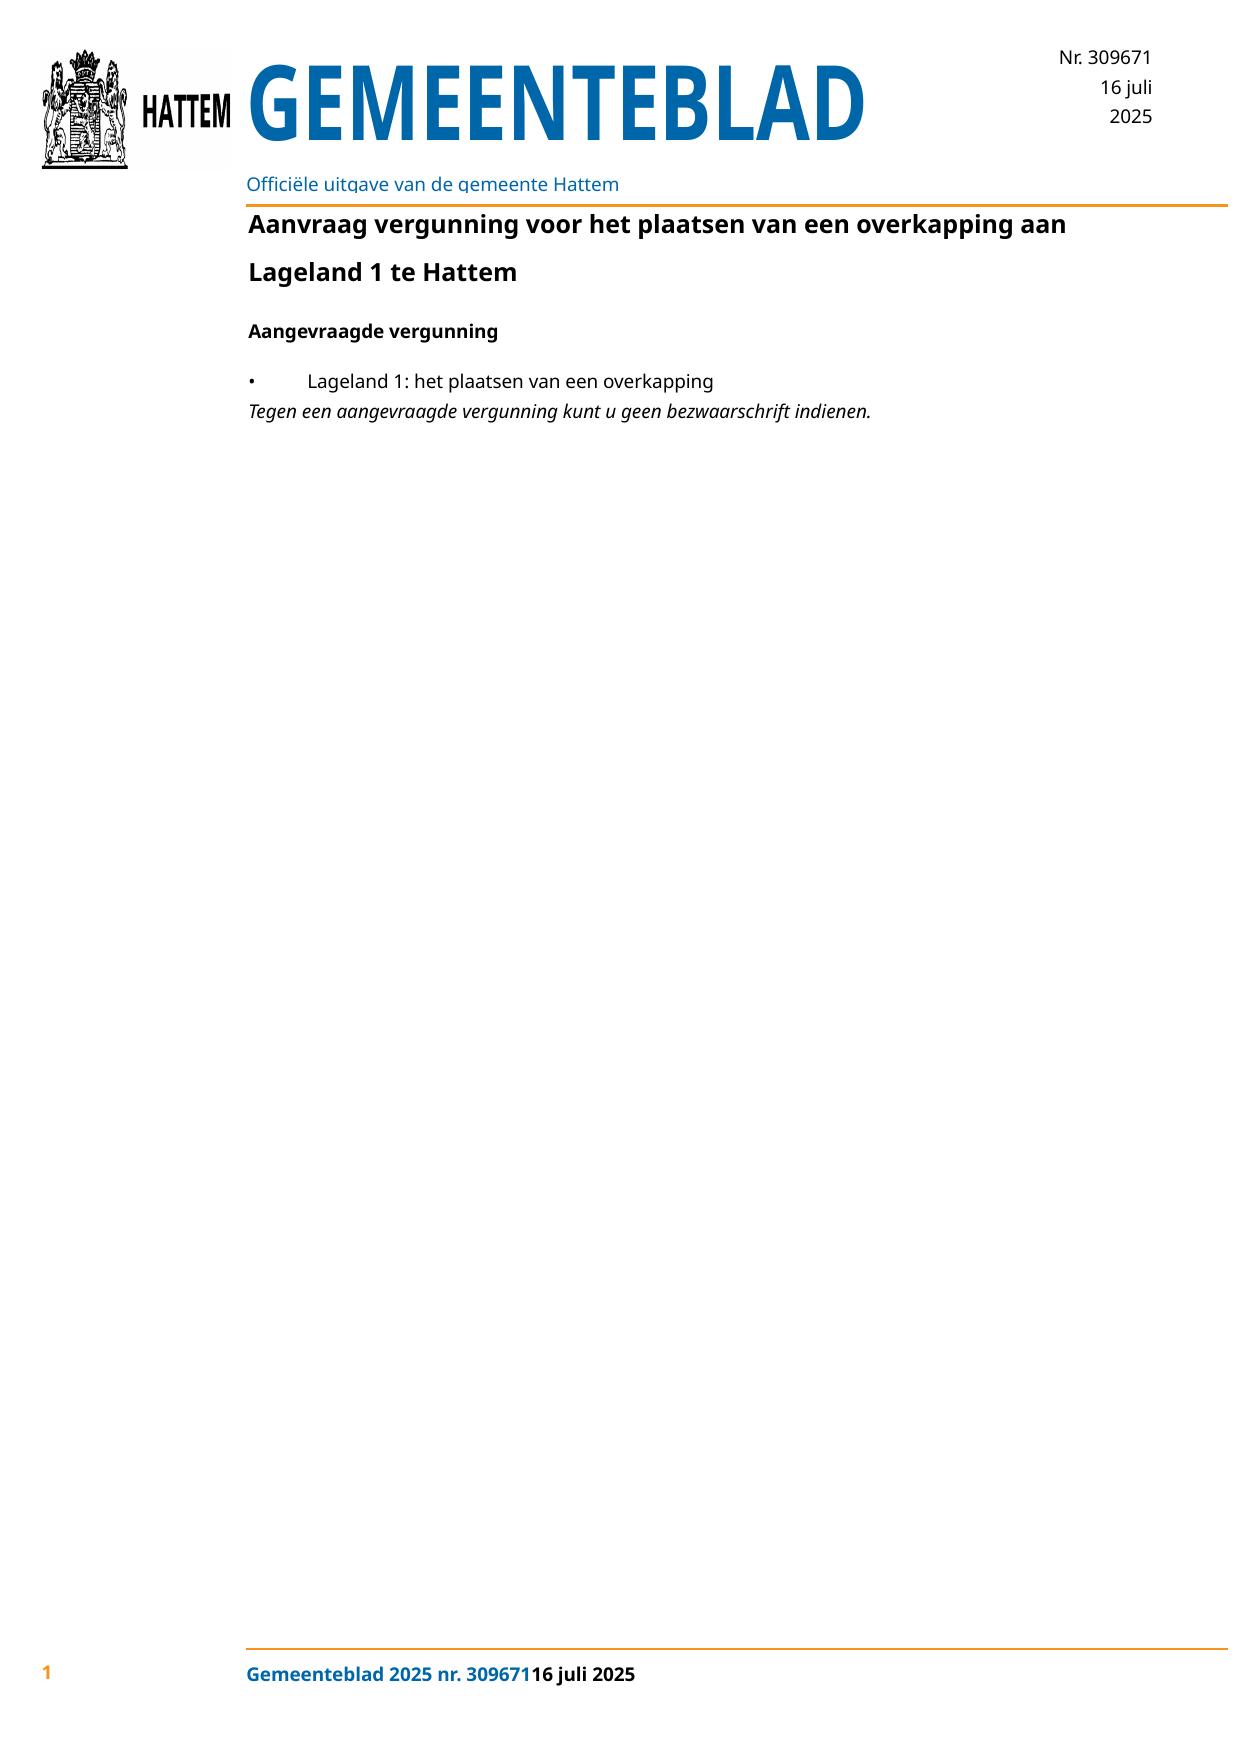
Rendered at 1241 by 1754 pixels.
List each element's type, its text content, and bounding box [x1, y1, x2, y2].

list Lageland 1: het plaatsen van een overkapping [248, 368, 1152, 394]
picture [41, 47, 231, 172]
text Aangevraagde vergunning [248, 318, 1152, 344]
text Aanvraag vergunning voor het plaatsen van een overkapping aan Lageland 1 te Hattem [248, 207, 1152, 288]
text Tegen een aangevraagde vergunning kunt u geen bezwaarschrift indienen. [248, 398, 1152, 424]
